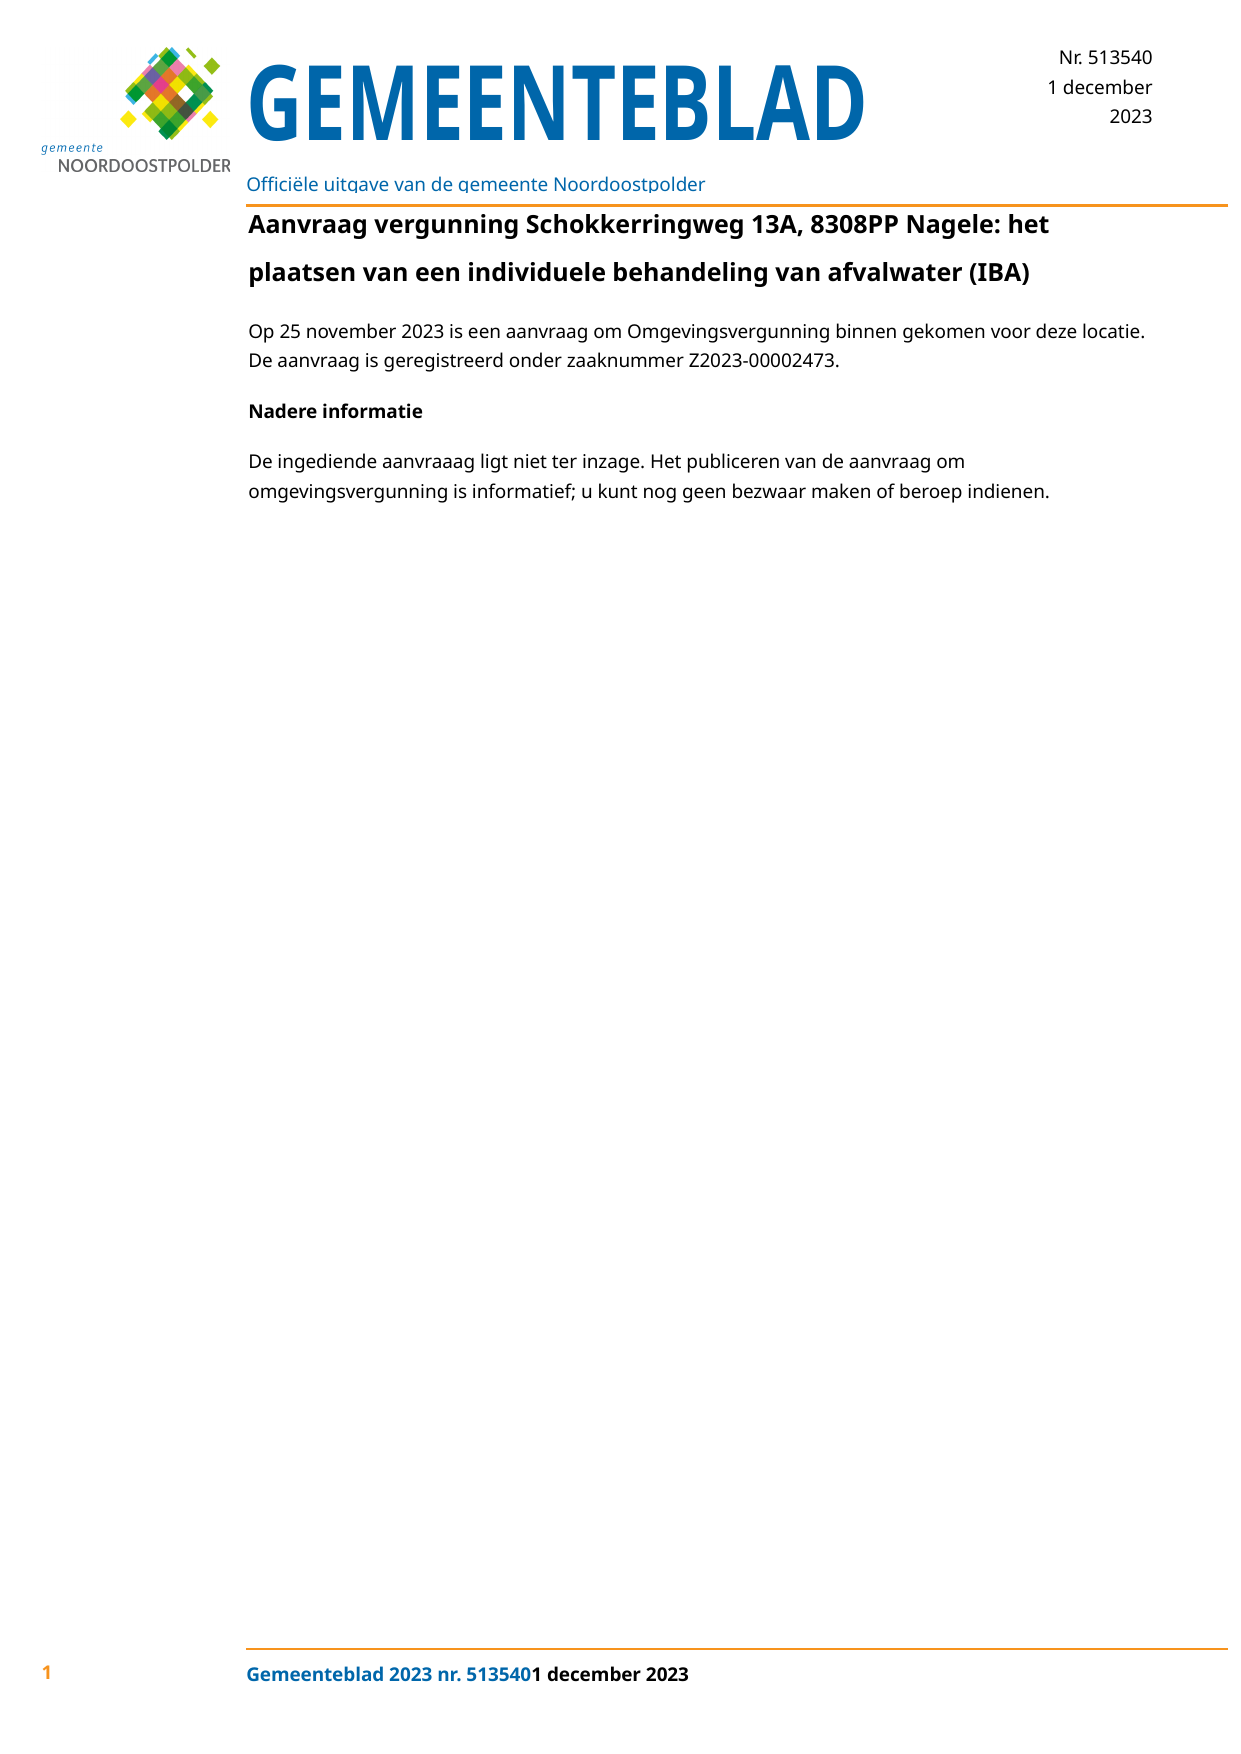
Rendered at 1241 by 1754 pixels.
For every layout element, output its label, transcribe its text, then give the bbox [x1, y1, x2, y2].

text Aanvraag vergunning Schokkerringweg 13A, 8308PP Nagele: het plaatsen van een individuele behandeling van afvalwater (IBA) [248, 207, 1152, 288]
text De ingediende aanvraaag ligt niet ter inzage. Het publiceren van de aanvraag om omgevingsvergunning is informatief; u kunt nog geen bezwaar maken of beroep indienen. [248, 448, 1152, 504]
picture [41, 47, 231, 172]
text Op 25 november 2023 is een aanvraag om Omgevingsvergunning binnen gekomen voor deze locatie. De aanvraag is geregistreerd onder zaaknummer Z2023-00002473. [248, 318, 1152, 373]
text Nadere informatie [248, 398, 1152, 424]
